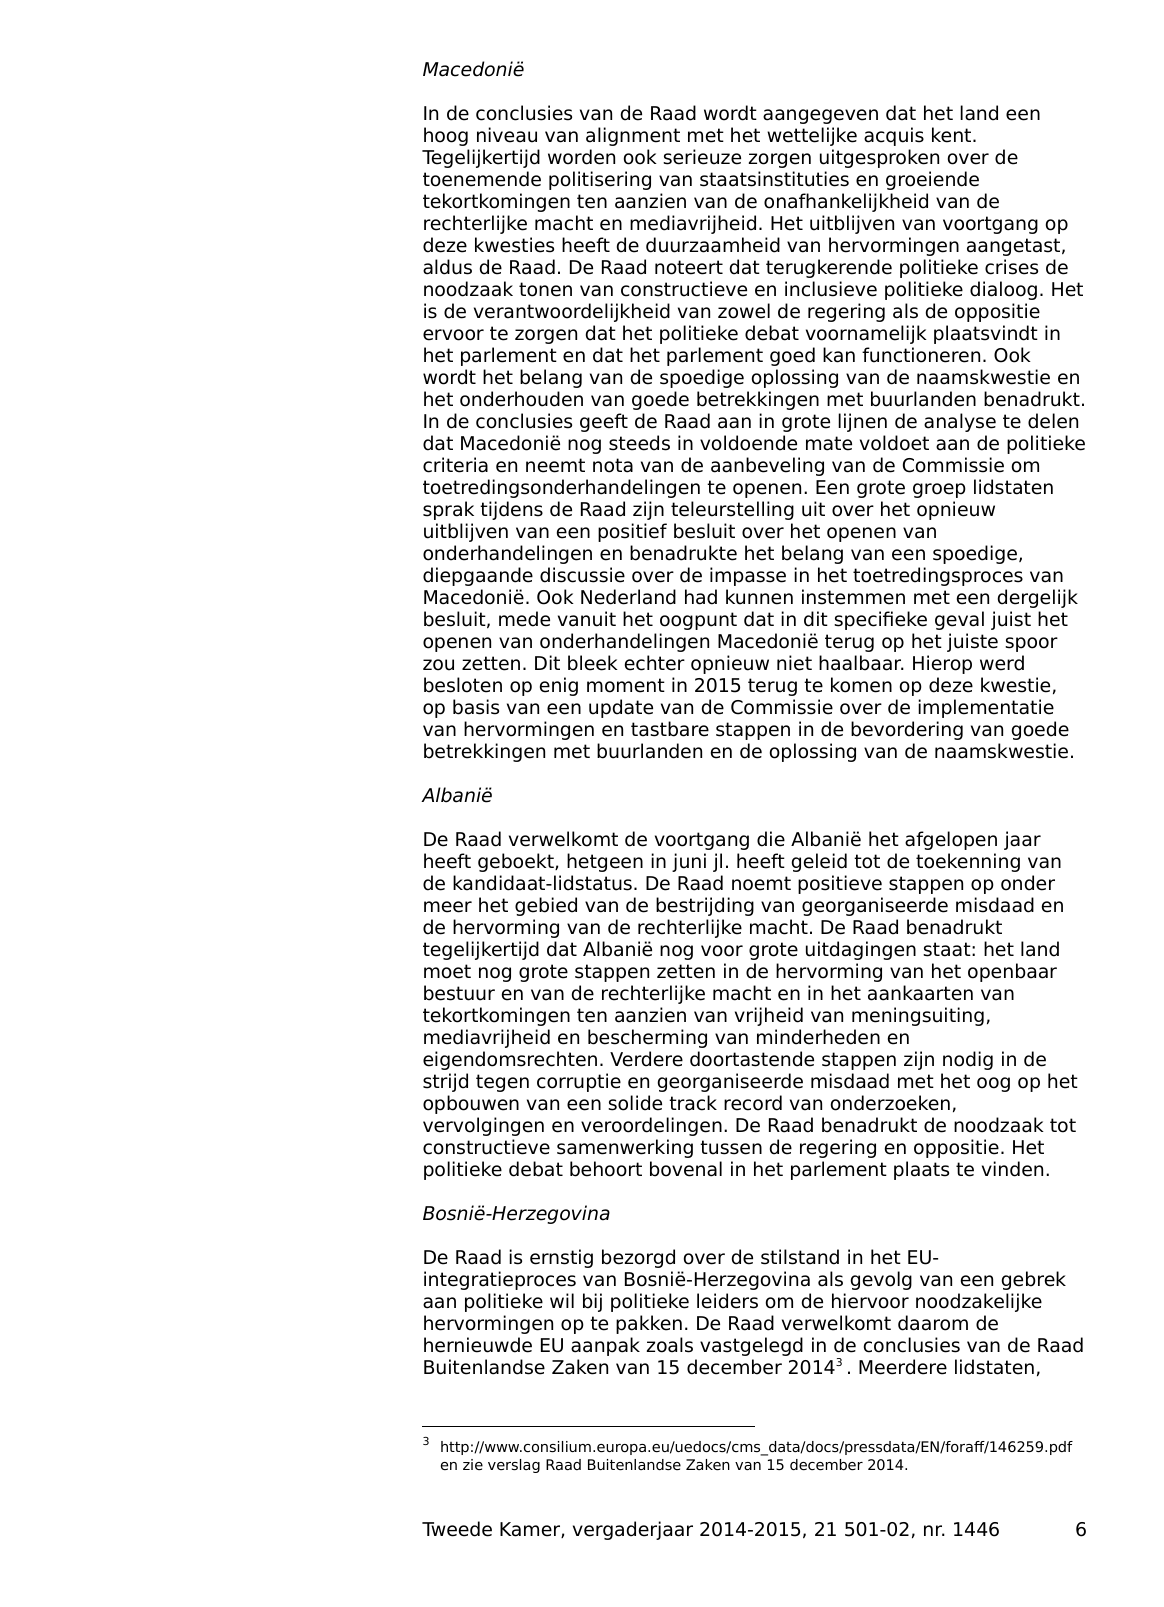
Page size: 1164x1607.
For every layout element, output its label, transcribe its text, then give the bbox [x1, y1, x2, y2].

text De Raad is ernstig bezorgd over de stilstand in het EU-integratieproces van Bosnië-Herzegovina als gevolg van een gebrek aan politieke wil bij politieke leiders om de hiervoor noodzakelijke hervormingen op te pakken. De Raad verwelkomt daarom de hernieuwde EU aanpak zoals vastgelegd in de conclusies van de Raad Buitenlandse Zaken van 15 december 2014. Meerdere lidstaten, [422, 1247, 1087, 1379]
subtitle Bosnië-Herzegovina [422, 1203, 1087, 1225]
subtitle Albanië [422, 785, 1087, 807]
text In de conclusies van de Raad wordt aangegeven dat het land een hoog niveau van alignment met het wettelijke acquis kent. Tegelijkertijd worden ook serieuze zorgen uitgesproken over de toenemende politisering van staatsinstituties en groeiende tekortkomingen ten aanzien van de onafhankelijkheid van de rechterlijke macht en mediavrijheid. Het uitblijven van voortgang op deze kwesties heeft de duurzaamheid van hervormingen aangetast, aldus de Raad. De Raad noteert dat terugkerende politieke crises de noodzaak tonen van constructieve en inclusieve politieke dialoog. Het is de verantwoordelijkheid van zowel de regering als de oppositie ervoor te zorgen dat het politieke debat voornamelijk plaatsvindt in het parlement en dat het parlement goed kan functioneren. Ook wordt het belang van de spoedige oplossing van de naamskwestie en het onderhouden van goede betrekkingen met buurlanden benadrukt. [422, 103, 1087, 411]
subtitle Macedonië [422, 59, 1087, 81]
text http://www.consilium.europa.eu/uedocs/cms_data/docs/pressdata/EN/foraff/146259.pdf en zie verslag Raad Buitenlandse Zaken van 15 december 2014. [422, 1435, 1087, 1474]
text In de conclusies geeft de Raad aan in grote lijnen de analyse te delen dat Macedonië nog steeds in voldoende mate voldoet aan de politieke criteria en neemt nota van de aanbeveling van de Commissie om toetredingsonderhandelingen te openen. Een grote groep lidstaten sprak tijdens de Raad zijn teleurstelling uit over het opnieuw uitblijven van een positief besluit over het openen van onderhandelingen en benadrukte het belang van een spoedige, diepgaande discussie over de impasse in het toetredingsproces van Macedonië. Ook Nederland had kunnen instemmen met een dergelijk besluit, mede vanuit het oogpunt dat in dit specifieke geval juist het openen van onderhandelingen Macedonië terug op het juiste spoor zou zetten. Dit bleek echter opnieuw niet haalbaar. Hierop werd besloten op enig moment in 2015 terug te komen op deze kwestie, op basis van een update van de Commissie over de implementatie van hervormingen en tastbare stappen in de bevordering van goede betrekkingen met buurlanden en de oplossing van de naamskwestie. [422, 411, 1087, 763]
text De Raad verwelkomt de voortgang die Albanië het afgelopen jaar heeft geboekt, hetgeen in juni jl. heeft geleid tot de toekenning van de kandidaat-lidstatus. De Raad noemt positieve stappen op onder meer het gebied van de bestrijding van georganiseerde misdaad en de hervorming van de rechterlijke macht. De Raad benadrukt tegelijkertijd dat Albanië nog voor grote uitdagingen staat: het land moet nog grote stappen zetten in de hervorming van het openbaar bestuur en van de rechterlijke macht en in het aankaarten van tekortkomingen ten aanzien van vrijheid van meningsuiting, mediavrijheid en bescherming van minderheden en eigendomsrechten. Verdere doortastende stappen zijn nodig in de strijd tegen corruptie en georganiseerde misdaad met het oog op het opbouwen van een solide track record van onderzoeken, vervolgingen en veroordelingen. De Raad benadrukt de noodzaak tot constructieve samenwerking tussen de regering en oppositie. Het politieke debat behoort bovenal in het parlement plaats te vinden. [422, 829, 1087, 1181]
